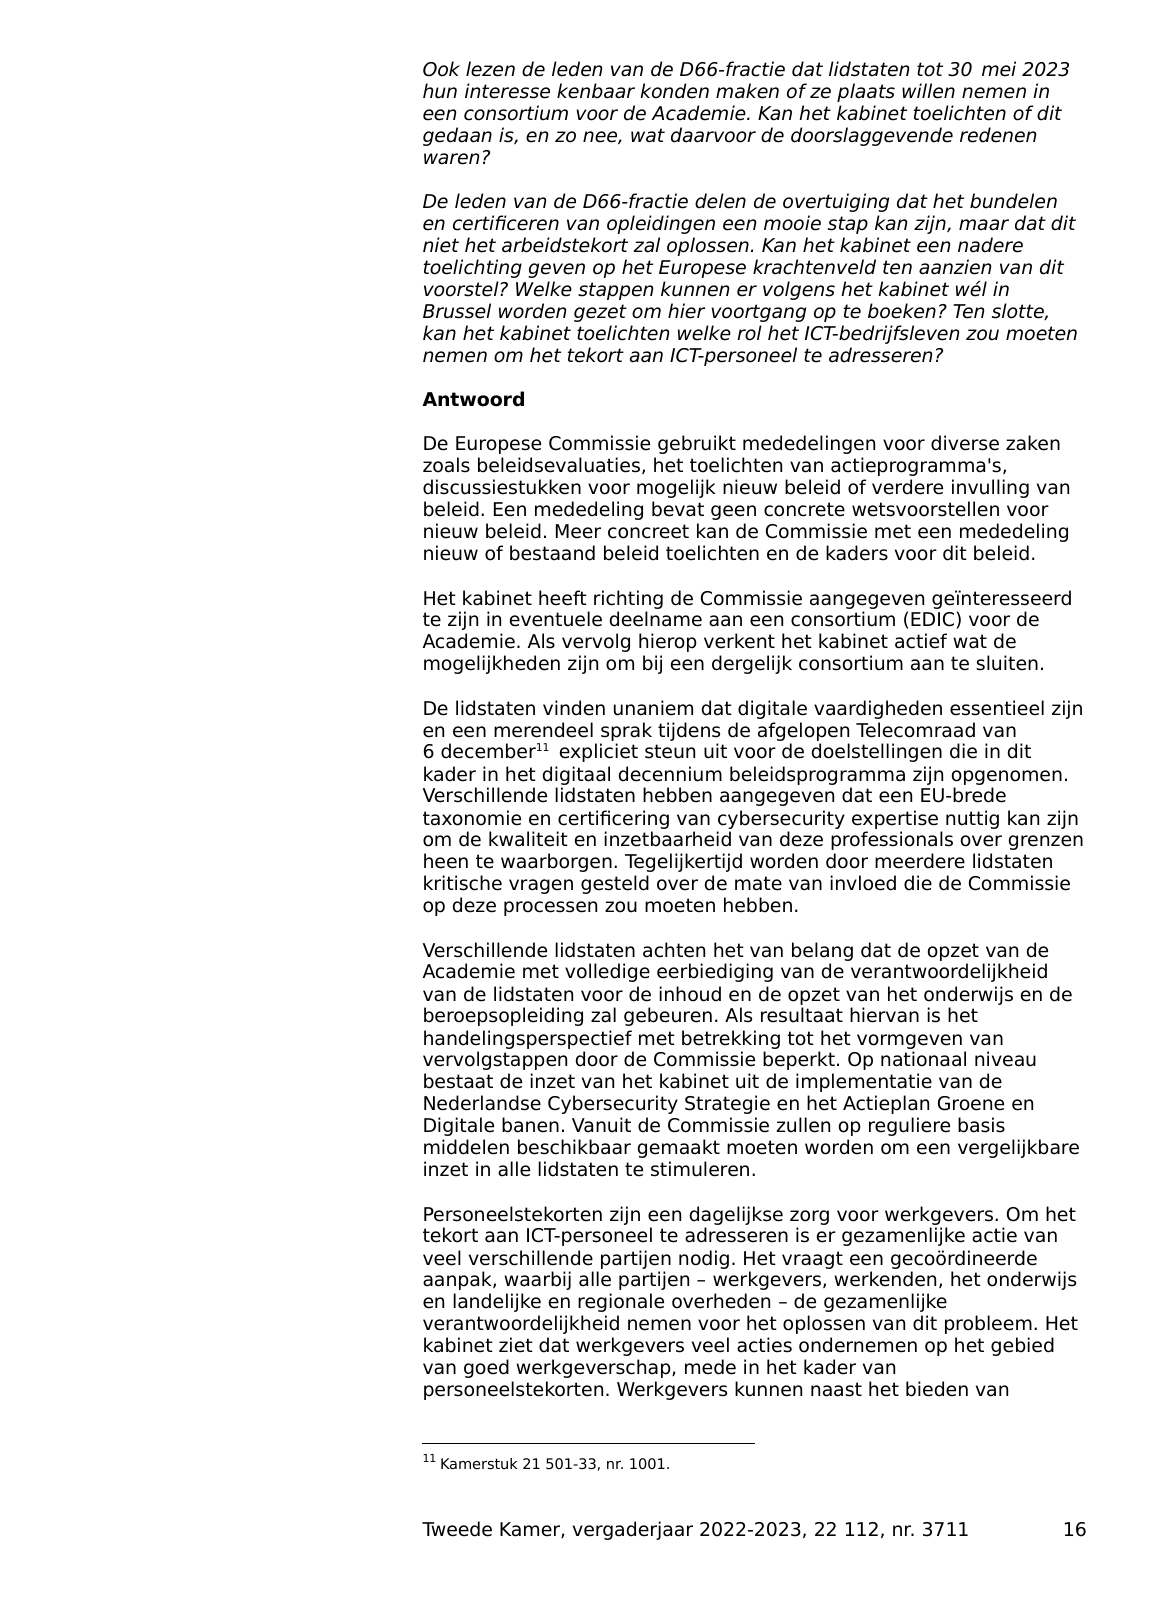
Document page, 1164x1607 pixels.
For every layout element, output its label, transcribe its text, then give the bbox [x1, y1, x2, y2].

text Kamerstuk 21 501-33, nr. 1001. [422, 1452, 1087, 1474]
text Personeelstekorten zijn een dagelijkse zorg voor werkgevers. Om het tekort aan ICT-personeel te adresseren is er gezamenlijke actie van veel verschillende partijen nodig. Het vraagt een gecoördineerde aanpak, waarbij alle partijen – werkgevers, werkenden, het onderwijs en landelijke en regionale overheden – de gezamenlijke verantwoordelijkheid nemen voor het oplossen van dit probleem. Het kabinet ziet dat werkgevers veel acties ondernemen op het gebied van goed werkgeverschap, mede in het kader van personeelstekorten. Werkgevers kunnen naast het bieden van [422, 1203, 1087, 1401]
text Verschillende lidstaten achten het van belang dat de opzet van de Academie met volledige eerbiediging van de verantwoordelijkheid van de lidstaten voor de inhoud en de opzet van het onderwijs en de beroepsopleiding zal gebeuren. Als resultaat hiervan is het handelingsperspectief met betrekking tot het vormgeven van vervolgstappen door de Commissie beperkt. Op nationaal niveau bestaat de inzet van het kabinet uit de implementatie van de Nederlandse Cybersecurity Strategie en het Actieplan Groene en Digitale banen. Vanuit de Commissie zullen op reguliere basis middelen beschikbaar gemaakt moeten worden om een vergelijkbare inzet in alle lidstaten te stimuleren. [422, 939, 1087, 1181]
subtitle Antwoord [422, 389, 1087, 411]
text Het kabinet heeft richting de Commissie aangegeven geïnteresseerd te zijn in eventuele deelname aan een consortium (EDIC) voor de Academie. Als vervolg hierop verkent het kabinet actief wat de mogelijkheden zijn om bij een dergelijk consortium aan te sluiten. [422, 587, 1087, 675]
text De leden van de D66-fractie delen de overtuiging dat het bundelen en certificeren van opleidingen een mooie stap kan zijn, maar dat dit niet het arbeidstekort zal oplossen. Kan het kabinet een nadere toelichting geven op het Europese krachtenveld ten aanzien van dit voorstel? Welke stappen kunnen er volgens het kabinet wél in Brussel worden gezet om hier voortgang op te boeken? Ten slotte, kan het kabinet toelichten welke rol het ICT-bedrijfsleven zou moeten nemen om het tekort aan ICT-personeel te adresseren? [422, 191, 1087, 367]
text De Europese Commissie gebruikt mededelingen voor diverse zaken zoals beleidsevaluaties, het toelichten van actieprogramma's, discussiestukken voor mogelijk nieuw beleid of verdere invulling van beleid. Een mededeling bevat geen concrete wetsvoorstellen voor nieuw beleid. Meer concreet kan de Commissie met een mededeling nieuw of bestaand beleid toelichten en de kaders voor dit beleid. [422, 433, 1087, 565]
text De lidstaten vinden unaniem dat digitale vaardigheden essentieel zijn en een merendeel sprak tijdens de afgelopen Telecomraad van 6 december expliciet steun uit voor de doelstellingen die in dit kader in het digitaal decennium beleidsprogramma zijn opgenomen. Verschillende lidstaten hebben aangegeven dat een EU-brede taxonomie en certificering van cybersecurity expertise nuttig kan zijn om de kwaliteit en inzetbaarheid van deze professionals over grenzen heen te waarborgen. Tegelijkertijd worden door meerdere lidstaten kritische vragen gesteld over de mate van invloed die de Commissie op deze processen zou moeten hebben. [422, 697, 1087, 917]
text Ook lezen de leden van de D66-fractie dat lidstaten tot 30 mei 2023 hun interesse kenbaar konden maken of ze plaats willen nemen in een consortium voor de Academie. Kan het kabinet toelichten of dit gedaan is, en zo nee, wat daarvoor de doorslaggevende redenen waren? [422, 59, 1087, 169]
